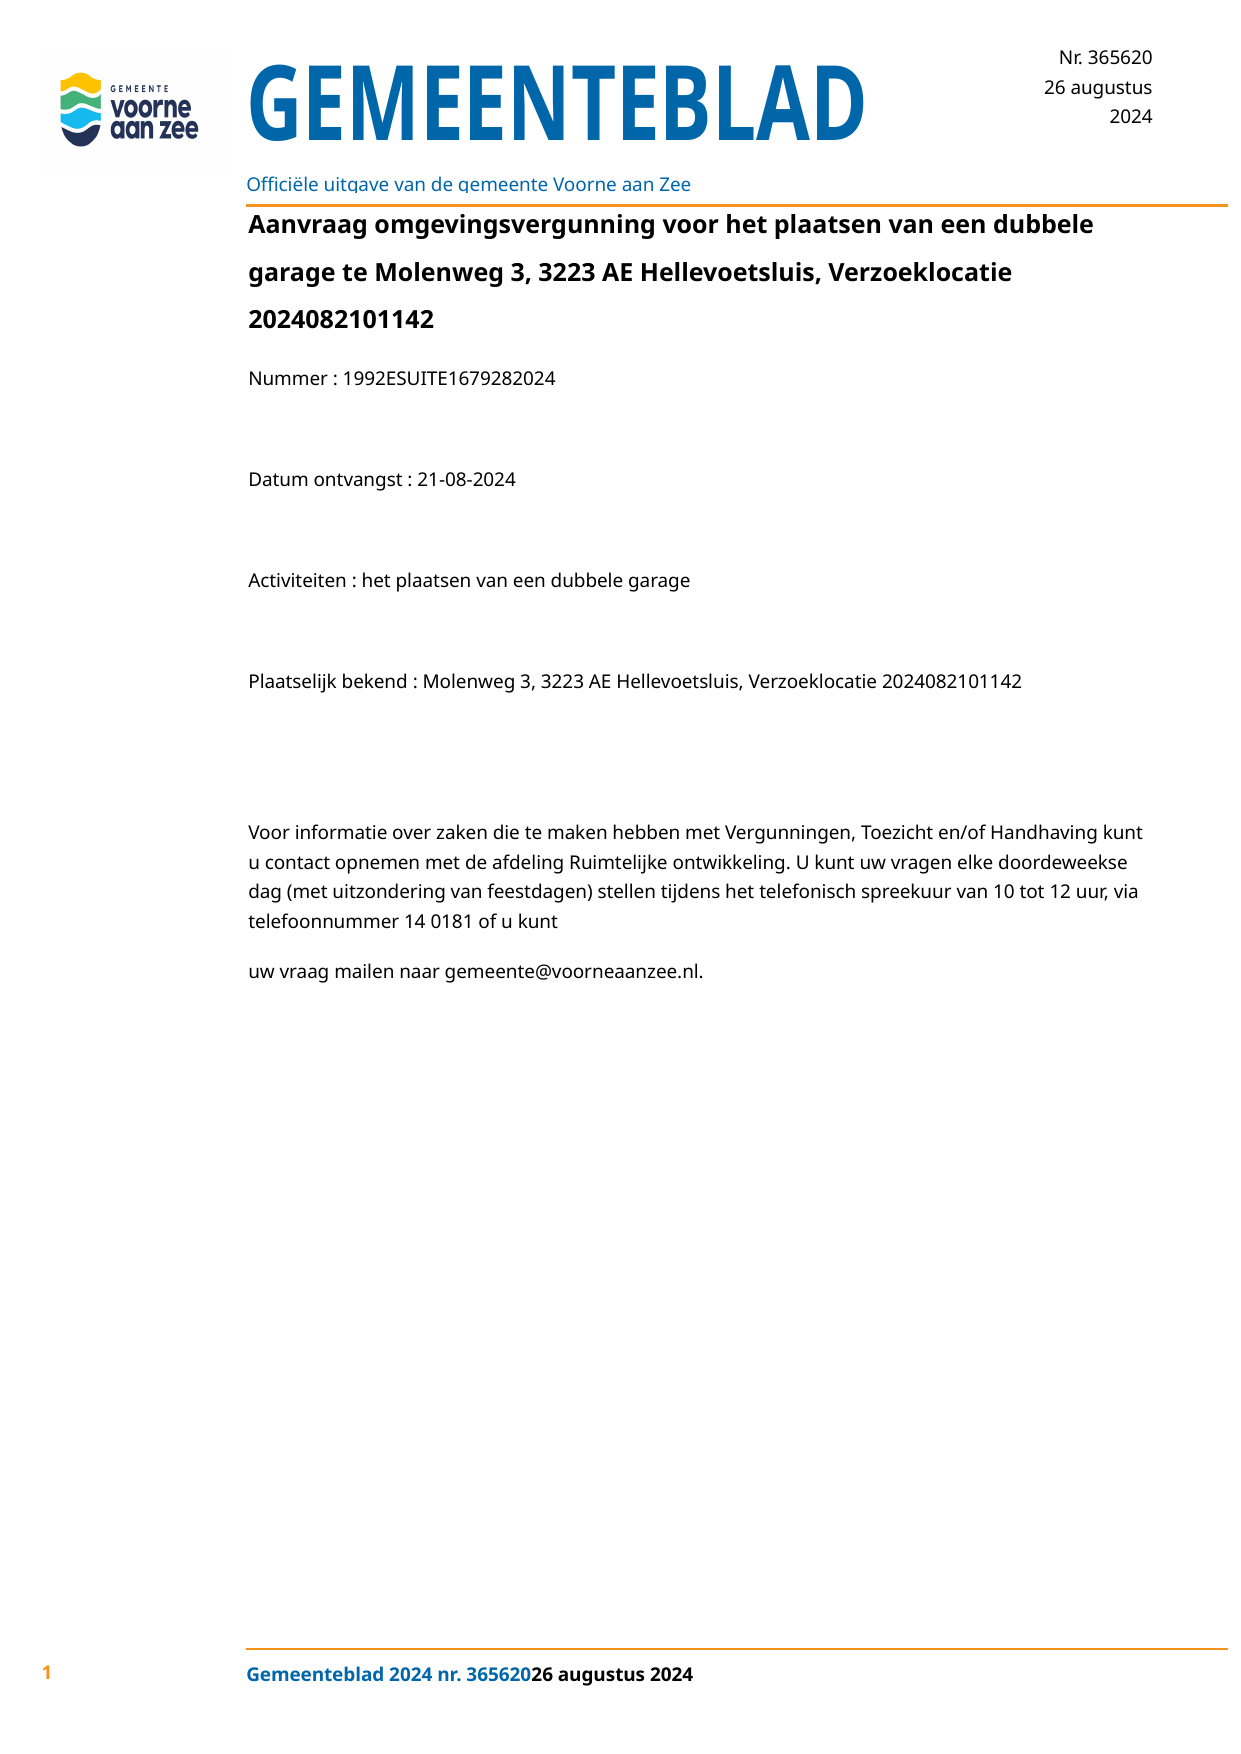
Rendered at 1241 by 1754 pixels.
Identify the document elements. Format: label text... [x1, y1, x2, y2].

text Aanvraag omgevingsvergunning voor het plaatsen van een dubbele garage te Molenweg 3, 3223 AE Hellevoetsluis, Verzoeklocatie 2024082101142 [248, 207, 1152, 336]
text uw vraag mailen naar gemeente@voorneaanzee.nl. [248, 958, 1152, 984]
text Voor informatie over zaken die te maken hebben met Vergunningen, Toezicht en/of Handhaving kunt u contact opnemen met de afdeling Ruimtelijke ontwikkeling. U kunt uw vragen elke doordeweekse dag (met uitzondering van feestdagen) stellen tijdens het telefonisch spreekuur van 10 tot 12 uur, via telefoonnummer 14 0181 of u kunt [248, 819, 1152, 934]
text Nummer : 1992ESUITE1679282024 [248, 366, 1152, 391]
text Datum ontvangst : 21-08-2024 [248, 466, 1152, 492]
text Plaatselijk bekend : Molenweg 3, 3223 AE Hellevoetsluis, Verzoeklocatie 2024082101142 [248, 668, 1152, 694]
text Activiteiten : het plaatsen van een dubbele garage [248, 567, 1152, 593]
picture [41, 47, 231, 172]
